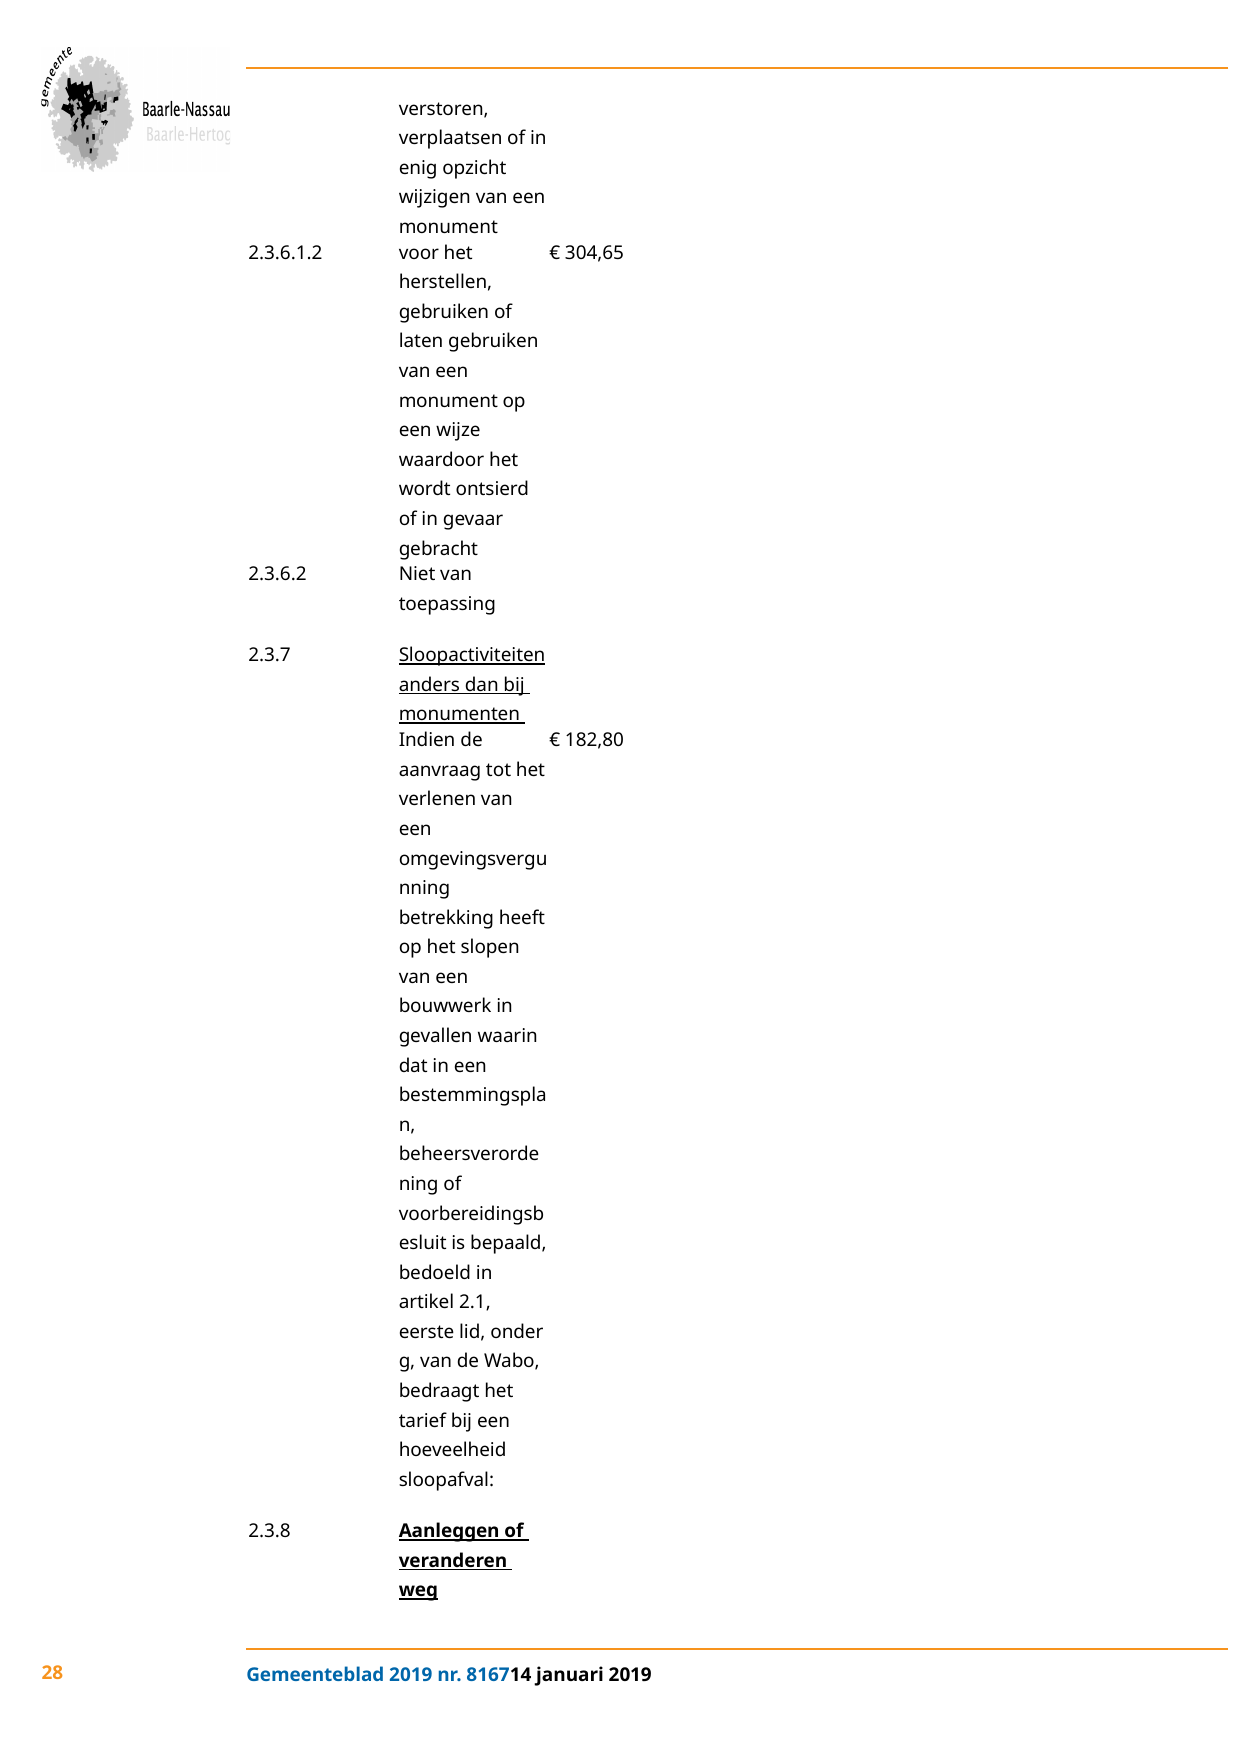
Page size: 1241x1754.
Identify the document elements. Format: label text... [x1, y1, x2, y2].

table_cell voor het herstellen, gebruiken of laten gebruiken van een monument op een wijze waardoor het wordt ontsierd of in gevaar gebracht [399, 239, 549, 560]
table_cell verstoren, verplaatsen of in enig opzicht wijzigen van een monument [399, 95, 549, 239]
table_cell [549, 641, 700, 726]
table_cell 2.3.6.2 [248, 560, 398, 616]
table_cell Sloopactiviteiten anders dan bij monumenten [399, 641, 549, 726]
table_cell [399, 1492, 549, 1517]
picture [41, 47, 231, 172]
table_cell [549, 1492, 700, 1517]
table_cell € 304,65 [549, 239, 700, 560]
table_cell 2.3.8 [248, 1518, 398, 1602]
table_cell [248, 95, 398, 239]
table_cell [399, 616, 549, 641]
table_cell [248, 726, 398, 1492]
table_cell [549, 560, 700, 616]
table_cell Niet van toepassing [399, 560, 549, 616]
table_cell [248, 1492, 398, 1517]
table_cell Aanleggen of veranderen weg [399, 1518, 549, 1602]
table_cell [549, 95, 700, 239]
table_cell 2.3.7 [248, 641, 398, 726]
table_cell [248, 616, 398, 641]
table_cell 2.3.6.1.2 [248, 239, 398, 560]
table_cell Indien de aanvraag tot het verlenen van een omgevingsvergunning betrekking heeft op het slopen van een bouwwerk in gevallen waarin dat in een bestemmingsplan, beheersverordening of voorbereidingsbesluit is bepaald, bedoeld in artikel 2.1, eerste lid, onder g, van de Wabo, bedraagt het tarief bij een hoeveelheid sloopafval: [399, 726, 549, 1492]
table_cell [549, 616, 700, 641]
table_cell € 182,80 [549, 726, 700, 1492]
table_cell [549, 1518, 700, 1602]
